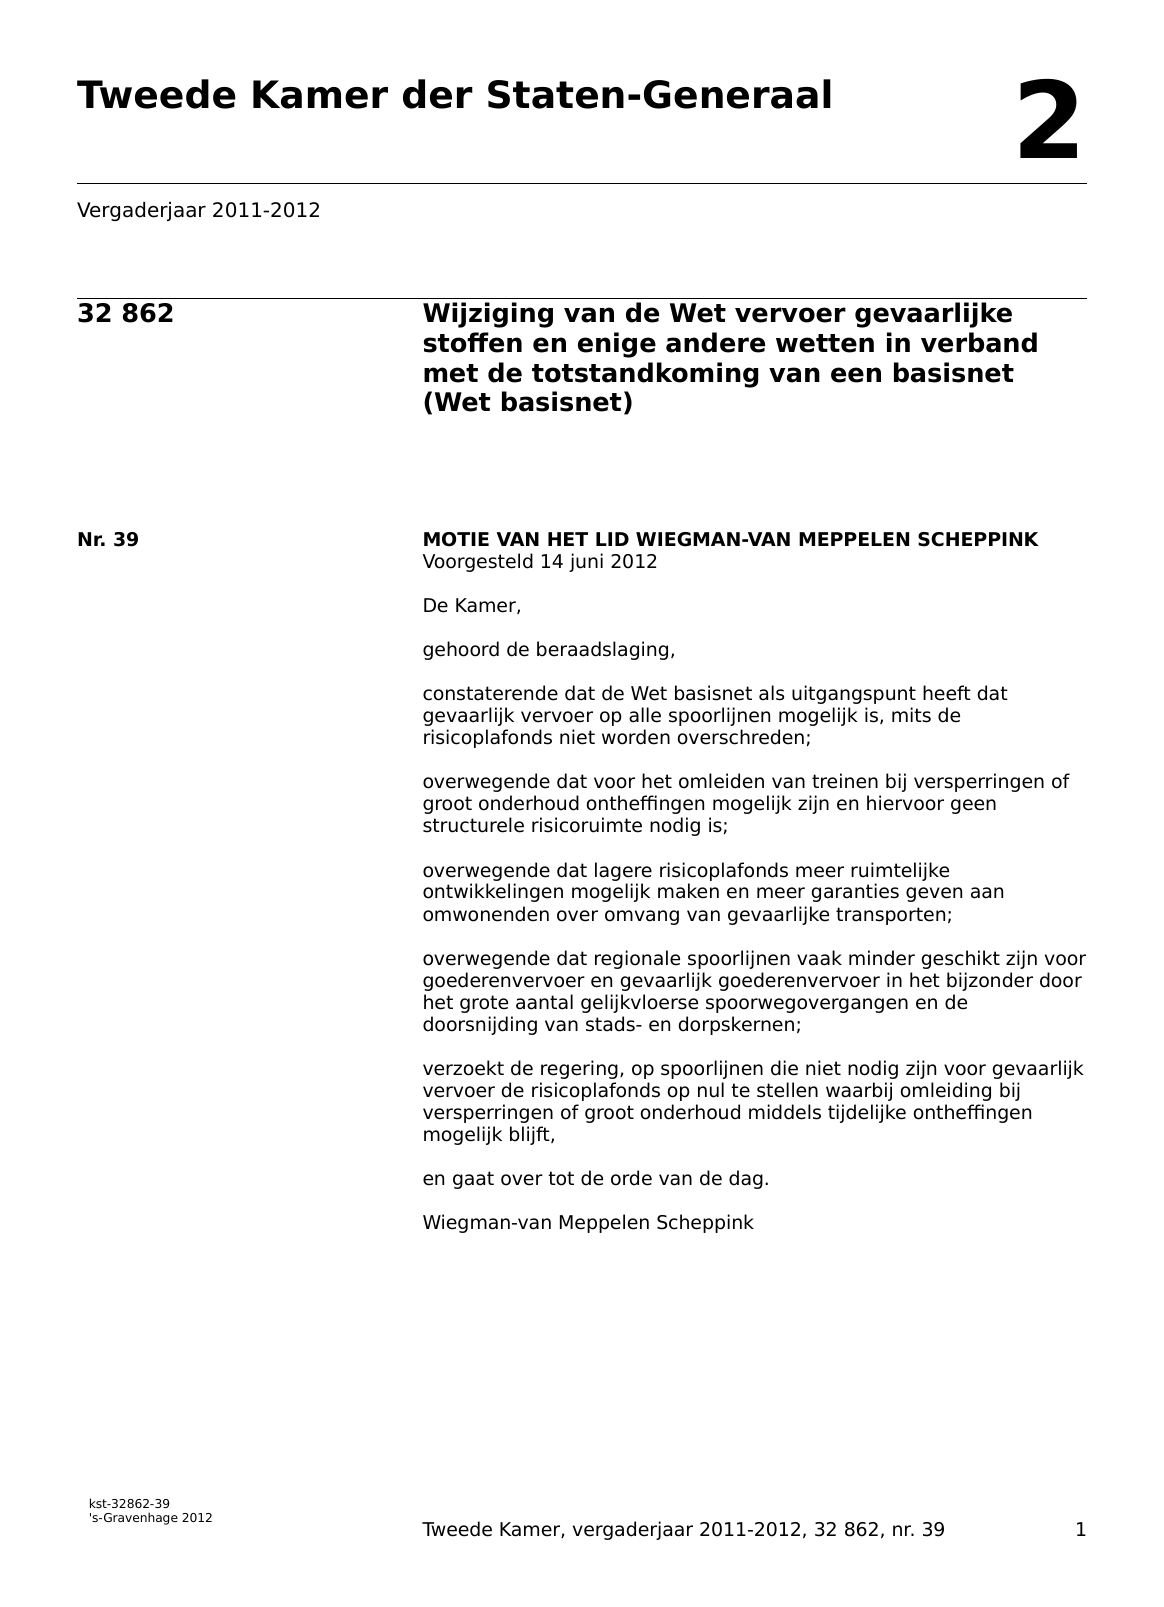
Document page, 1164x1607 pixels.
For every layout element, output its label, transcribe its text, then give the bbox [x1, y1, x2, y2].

text en gaat over tot de orde van de dag. [422, 1168, 1087, 1190]
text De Kamer, [422, 595, 1087, 617]
text overwegende dat regionale spoorlijnen vaak minder geschikt zijn voor goederenvervoer en gevaarlijk goederenvervoer in het bijzonder door het grote aantal gelijkvloerse spoorwegovergangen en de doorsnijding van stads- en dorpskernen; [422, 948, 1087, 1036]
table_header 2 [886, 59, 1087, 183]
table_cell Vergaderjaar 2011-2012 [77, 184, 1087, 298]
text constaterende dat de Wet basisnet als uitgangspunt heeft dat gevaarlijk vervoer op alle spoorlijnen mogelijk is, mits de risicoplafonds niet worden overschreden; [422, 683, 1087, 749]
text Wiegman-van Meppelen Scheppink [422, 1212, 1087, 1234]
subtitle 32 862 Wijziging van de Wet vervoer gevaarlijke stoffen en enige andere wetten in verband met de totstandkoming van een basisnet (Wet basisnet) [77, 299, 1087, 418]
text gehoord de beraadslaging, [422, 639, 1087, 661]
text overwegende dat lagere risicoplafonds meer ruimtelijke ontwikkelingen mogelijk maken en meer garanties geven aan omwonenden over omvang van gevaarlijke transporten; [422, 859, 1087, 925]
text Voorgesteld 14 juni 2012 [422, 551, 1087, 573]
text verzoekt de regering, op spoorlijnen die niet nodig zijn voor gevaarlijk vervoer de risicoplafonds op nul te stellen waarbij omleiding bij versperringen of groot onderhoud middels tijdelijke ontheffingen mogelijk blijft, [422, 1058, 1087, 1146]
table_header Tweede Kamer der Staten-Generaal [77, 59, 886, 183]
text overwegende dat voor het omleiden van treinen bij versperringen of groot onderhoud ontheffingen mogelijk zijn en hiervoor geen structurele risicoruimte nodig is; [422, 771, 1087, 837]
text 's-Gravenhage 2012 [88, 1511, 323, 1525]
text kst-32862-39 [88, 1497, 323, 1511]
subtitle Nr. 39 MOTIE VAN HET LID WIEGMAN-VAN MEPPELEN SCHEPPINK [77, 529, 1087, 551]
